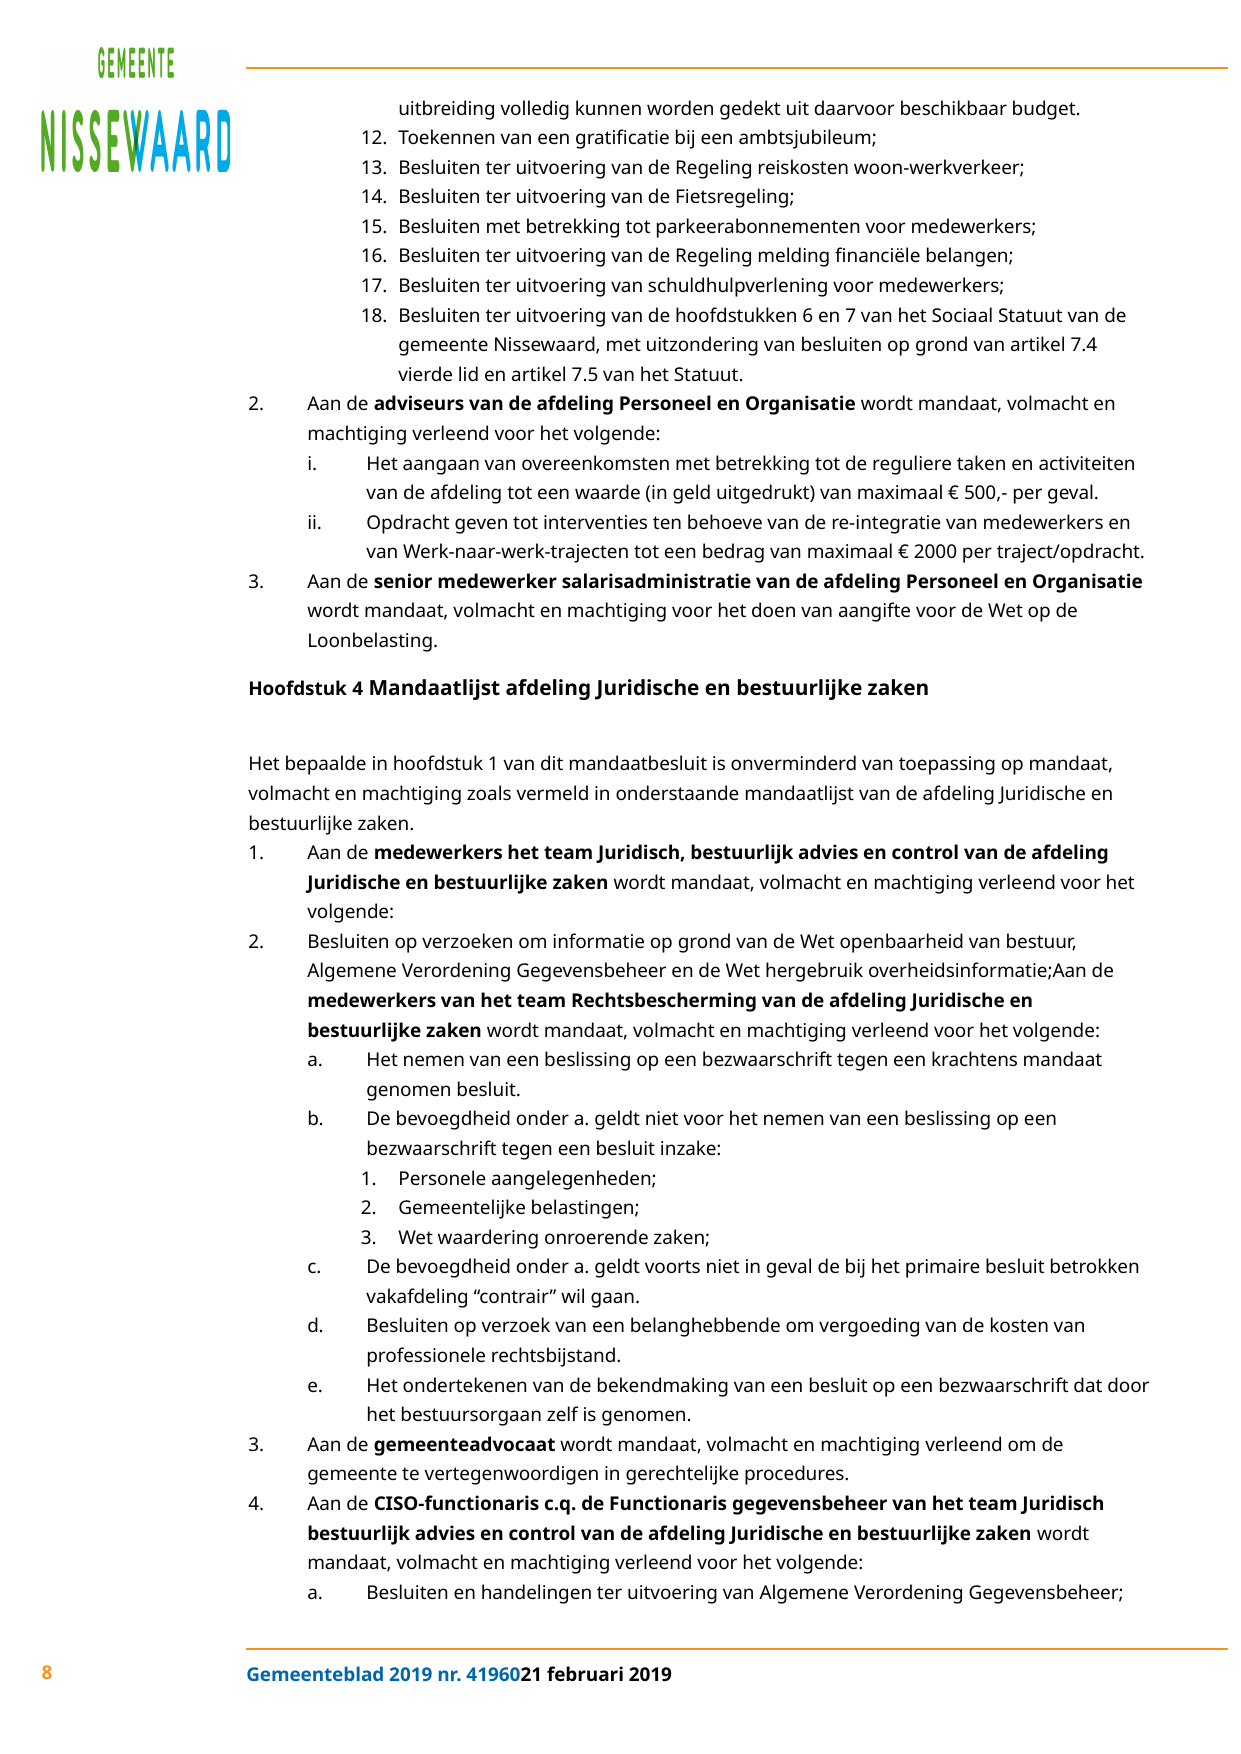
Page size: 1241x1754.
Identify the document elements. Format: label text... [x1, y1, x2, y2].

list Aan de medewerkers het team Juridisch, bestuurlijk advies en control van de afdeling Juridische en bestuurlijke zaken wordt mandaat, volmacht en machtiging verleend voor het volgende: [248, 839, 1152, 924]
list Besluiten met betrekking tot parkeerabonnementen voor medewerkers; [361, 213, 1152, 239]
list uitbreiding volledig kunnen worden gedekt uit daarvoor beschikbaar budget. [361, 95, 1152, 121]
picture [201, 122, 206, 138]
picture [41, 47, 231, 172]
list Het nemen van een beslissing op een bezwaarschrift tegen een krachtens mandaat genomen besluit. [307, 1046, 1152, 1102]
list De bevoegdheid onder a. geldt niet voor het nemen van een beslissing op een bezwaarschrift tegen een besluit inzake: [307, 1106, 1152, 1161]
list Besluiten op verzoeken om informatie op grond van de Wet openbaarheid van bestuur, Algemene Verordening Gegevensbeheer en de Wet hergebruik overheidsinformatie;Aan de medewerkers van het team Rechtsbescherming van de afdeling Juridische en bestuurlijke zaken wordt mandaat, volmacht en machtiging verleend voor het volgende: [248, 928, 1152, 1043]
text Het bepaalde in hoofdstuk 1 van dit mandaatbesluit is onverminderd van toepassing op mandaat, volmacht en machtiging zoals vermeld in onderstaande mandaatlijst van de afdeling Juridische en bestuurlijke zaken. [248, 751, 1152, 836]
list Opdracht geven tot interventies ten behoeve van de re-integratie van medewerkers en van Werk-naar-werk-trajecten tot een bedrag van maximaal € 2000 per traject/opdracht. [307, 509, 1152, 564]
list Het aangaan van overeenkomsten met betrekking tot de reguliere taken en activiteiten van de afdeling tot een waarde (in geld uitgedrukt) van maximaal € 500,- per geval. [307, 450, 1152, 505]
list Wet waardering onroerende zaken; [361, 1224, 1152, 1250]
list Personele aangelegenheden; [361, 1165, 1152, 1191]
list Gemeentelijke belastingen; [361, 1194, 1152, 1220]
list Besluiten ter uitvoering van de Regeling reiskosten woon-werkverkeer; [361, 154, 1152, 180]
picture [176, 157, 187, 172]
list De bevoegdheid onder a. geldt voorts niet in geval de bij het primaire besluit betrokken vakafdeling “contrair” wil gaan. [307, 1253, 1152, 1309]
list Besluiten ter uitvoering van de Regeling melding financiële belangen; [361, 243, 1152, 268]
list Aan de CISO-functionaris c.q. de Functionaris gegevensbeheer van het team Juridisch bestuurlijk advies en control van de afdeling Juridische en bestuurlijke zaken wordt mandaat, volmacht en machtiging verleend voor het volgende: [248, 1490, 1152, 1575]
picture [154, 157, 165, 172]
list Besluiten ter uitvoering van de hoofdstukken 6 en 7 van het Sociaal Statuut van de gemeente Nissewaard, met uitzondering van besluiten op grond van artikel 7.4 vierde lid en artikel 7.5 van het Statuut. [361, 302, 1152, 387]
list Het ondertekenen van de bekendmaking van een besluit op een bezwaarschrift dat door het bestuursorgaan zelf is genomen. [307, 1372, 1152, 1427]
list Besluiten ter uitvoering van de Fietsregeling; [361, 183, 1152, 209]
picture [200, 151, 206, 172]
list Aan de senior medewerker salarisadministratie van de afdeling Personeel en Organisatie wordt mandaat, volmacht en machtiging voor het doen van aangifte voor de Wet op de Loonbelasting. [248, 568, 1152, 653]
list Besluiten op verzoek van een belanghebbende om vergoeding van de kosten van professionele rechtsbijstand. [307, 1313, 1152, 1368]
text Hoofdstuk 4 Mandaatlijst afdeling Juridische en bestuurlijke zaken [248, 673, 1152, 701]
list Toekennen van een gratificatie bij een ambtsjubileum; [361, 124, 1152, 150]
list Besluiten ter uitvoering van schuldhulpverlening voor medewerkers; [361, 272, 1152, 298]
picture [222, 122, 227, 160]
list Aan de gemeenteadvocaat wordt mandaat, volmacht en machtiging verleend om de gemeente te vertegenwoordigen in gerechtelijke procedures. [248, 1431, 1152, 1486]
list Besluiten en handelingen ter uitvoering van Algemene Verordening Gegevensbeheer; [307, 1579, 1152, 1605]
list Aan de adviseurs van de afdeling Personeel en Organisatie wordt mandaat, volmacht en machtiging verleend voor het volgende: [248, 391, 1152, 446]
